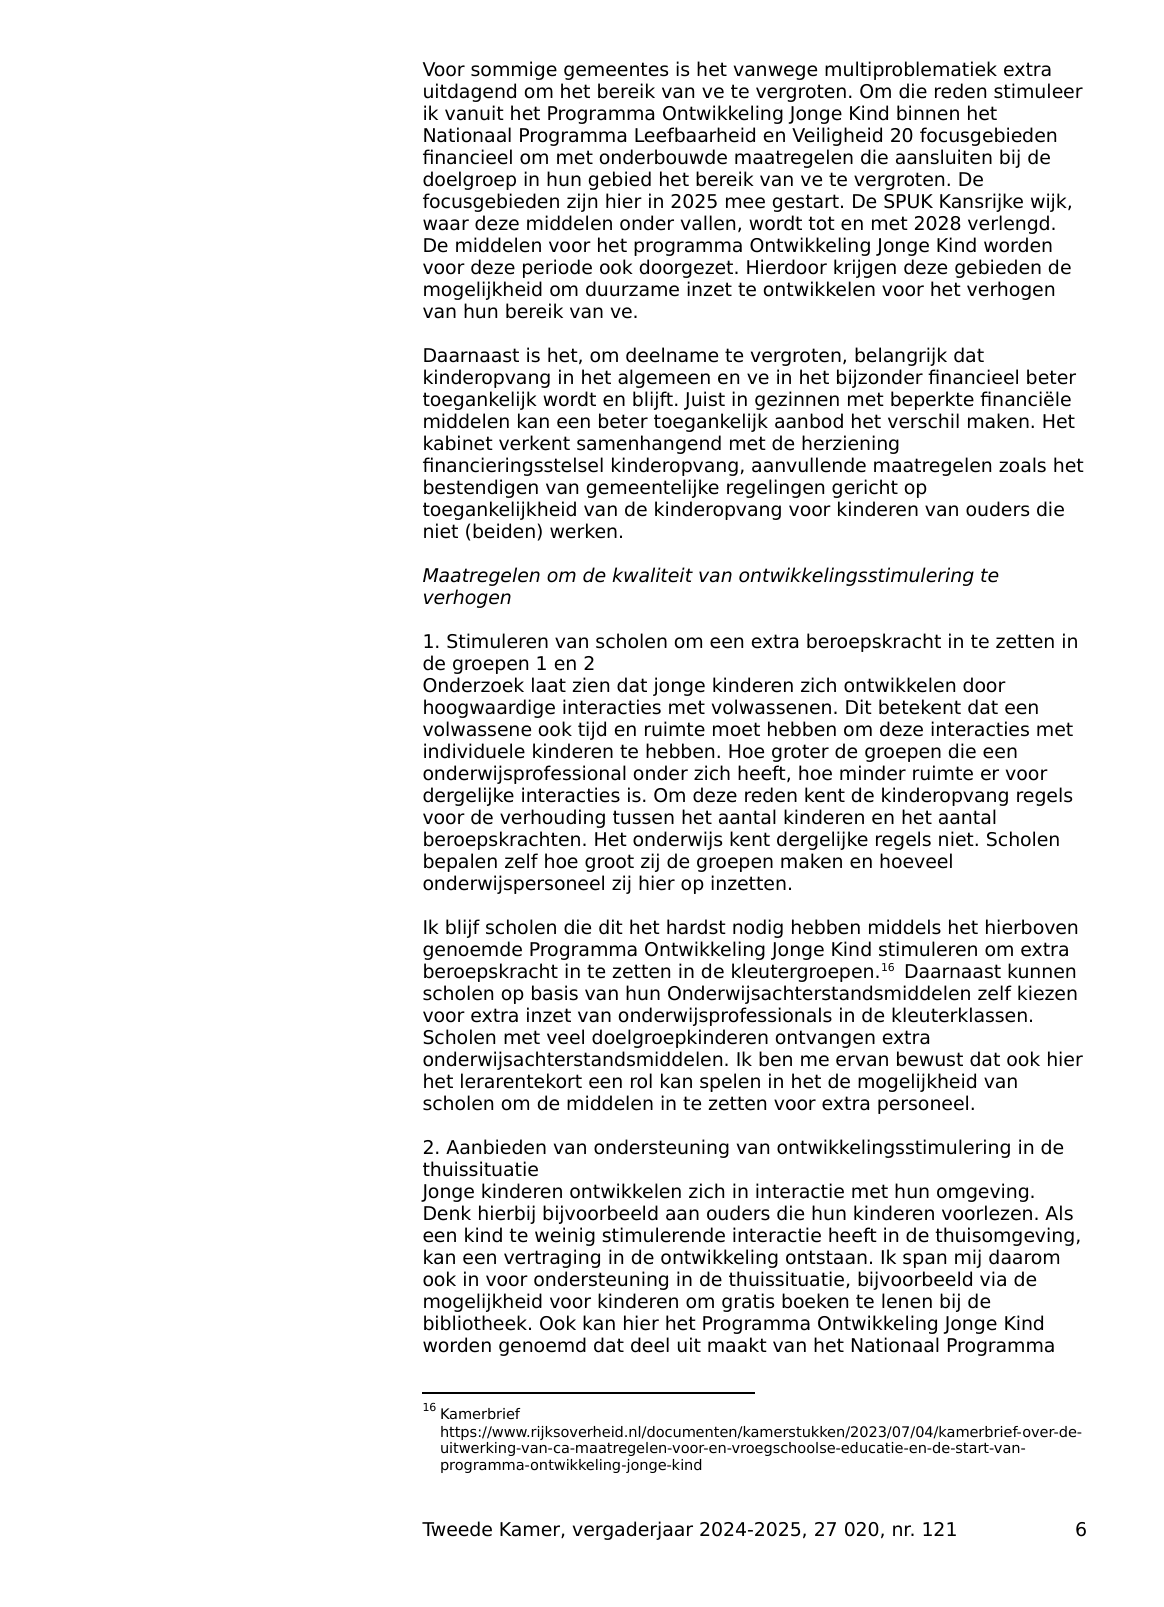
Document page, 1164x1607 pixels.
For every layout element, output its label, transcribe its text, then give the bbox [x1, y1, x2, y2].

text Jonge kinderen ontwikkelen zich in interactie met hun omgeving. Denk hierbij bijvoorbeeld aan ouders die hun kinderen voorlezen. Als een kind te weinig stimulerende interactie heeft in de thuisomgeving, kan een vertraging in de ontwikkeling ontstaan. Ik span mij daarom ook in voor ondersteuning in de thuissituatie, bijvoorbeeld via de mogelijkheid voor kinderen om gratis boeken te lenen bij de bibliotheek. Ook kan hier het Programma Ontwikkeling Jonge Kind worden genoemd dat deel uit maakt van het Nationaal Programma [422, 1181, 1087, 1357]
text Kamerbrief https://www.rijksoverheid.nl/documenten/kamerstukken/2023/07/04/kamerbrief-over-de-uitwerking-van-ca-maatregelen-voor-en-vroegschoolse-educatie-en-de-start-van-programma-ontwikkeling-jonge-kind [422, 1402, 1087, 1474]
text 1. Stimuleren van scholen om een extra beroepskracht in te zetten in de groepen 1 en 2 [422, 631, 1087, 675]
text Daarnaast is het, om deelname te vergroten, belangrijk dat kinderopvang in het algemeen en ve in het bijzonder financieel beter toegankelijk wordt en blijft. Juist in gezinnen met beperkte financiële middelen kan een beter toegankelijk aanbod het verschil maken. Het kabinet verkent samenhangend met de herziening financieringsstelsel kinderopvang, aanvullende maatregelen zoals het bestendigen van gemeentelijke regelingen gericht op toegankelijkheid van de kinderopvang voor kinderen van ouders die niet (beiden) werken. [422, 345, 1087, 543]
subtitle Maatregelen om de kwaliteit van ontwikkelingsstimulering te verhogen [422, 565, 1087, 609]
text Onderzoek laat zien dat jonge kinderen zich ontwikkelen door hoogwaardige interacties met volwassenen. Dit betekent dat een volwassene ook tijd en ruimte moet hebben om deze interacties met individuele kinderen te hebben. Hoe groter de groepen die een onderwijsprofessional onder zich heeft, hoe minder ruimte er voor dergelijke interacties is. Om deze reden kent de kinderopvang regels voor de verhouding tussen het aantal kinderen en het aantal beroepskrachten. Het onderwijs kent dergelijke regels niet. Scholen bepalen zelf hoe groot zij de groepen maken en hoeveel onderwijspersoneel zij hier op inzetten. [422, 675, 1087, 895]
text 2. Aanbieden van ondersteuning van ontwikkelingsstimulering in de thuissituatie [422, 1137, 1087, 1181]
text Voor sommige gemeentes is het vanwege multiproblematiek extra uitdagend om het bereik van ve te vergroten. Om die reden stimuleer ik vanuit het Programma Ontwikkeling Jonge Kind binnen het Nationaal Programma Leefbaarheid en Veiligheid 20 focusgebieden financieel om met onderbouwde maatregelen die aansluiten bij de doelgroep in hun gebied het bereik van ve te vergroten. De focusgebieden zijn hier in 2025 mee gestart. De SPUK Kansrijke wijk, waar deze middelen onder vallen, wordt tot en met 2028 verlengd. De middelen voor het programma Ontwikkeling Jonge Kind worden voor deze periode ook doorgezet. Hierdoor krijgen deze gebieden de mogelijkheid om duurzame inzet te ontwikkelen voor het verhogen van hun bereik van ve. [422, 59, 1087, 323]
text Ik blijf scholen die dit het hardst nodig hebben middels het hierboven genoemde Programma Ontwikkeling Jonge Kind stimuleren om extra beroepskracht in te zetten in de kleutergroepen. Daarnaast kunnen scholen op basis van hun Onderwijsachterstandsmiddelen zelf kiezen voor extra inzet van onderwijsprofessionals in de kleuterklassen. Scholen met veel doelgroepkinderen ontvangen extra onderwijsachterstandsmiddelen. Ik ben me ervan bewust dat ook hier het lerarentekort een rol kan spelen in het de mogelijkheid van scholen om de middelen in te zetten voor extra personeel. [422, 917, 1087, 1115]
